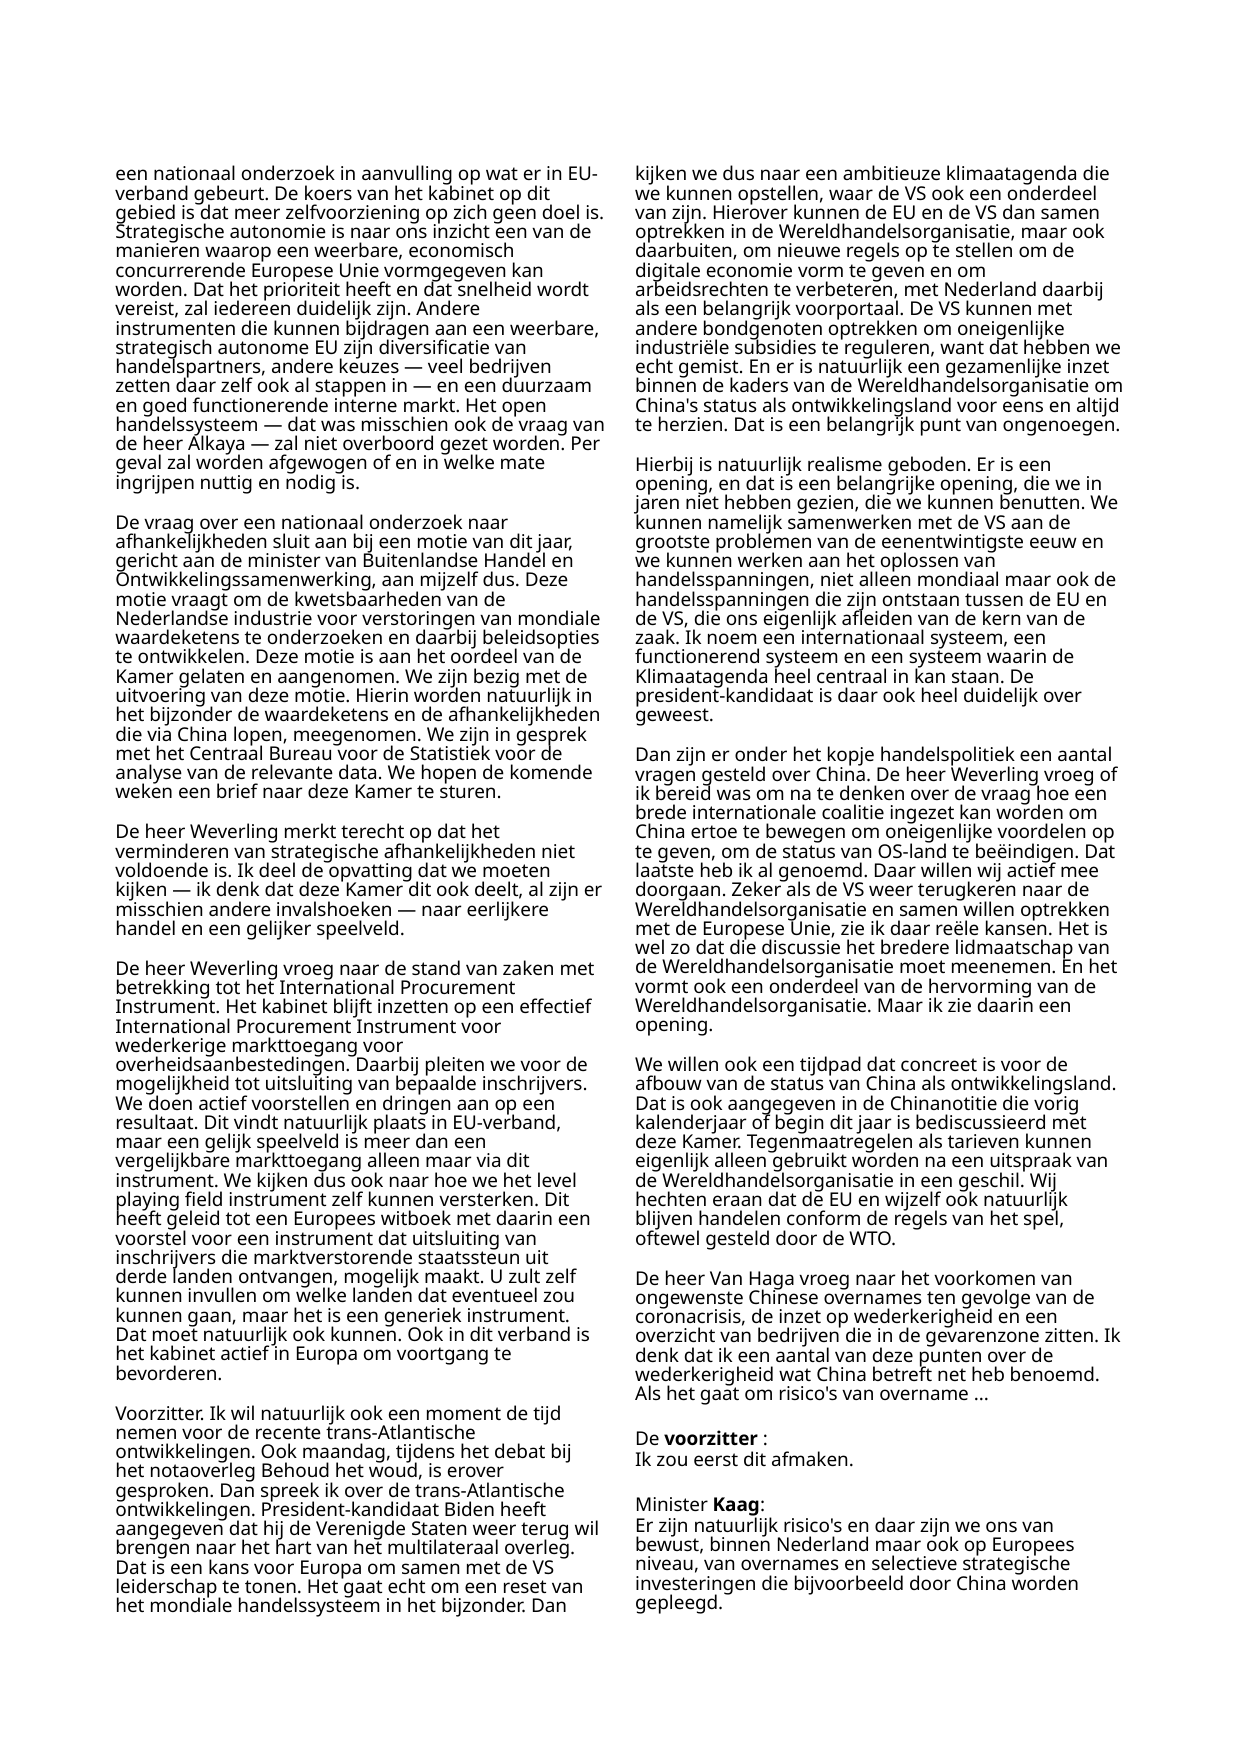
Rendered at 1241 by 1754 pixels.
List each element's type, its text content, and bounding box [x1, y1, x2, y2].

text We willen ook een tijdpad dat concreet is voor de afbouw van de status van China als ontwikkelingsland. Dat is ook aangegeven in de Chinanotitie die vorig kalenderjaar of begin dit jaar is bediscussieerd met deze Kamer. Tegenmaatregelen als tarieven kunnen eigenlijk alleen gebruikt worden na een uitspraak van de Wereldhandelsorganisatie in een geschil. Wij hechten eraan dat de EU en wijzelf ook natuurlijk blijven handelen conform de regels van het spel, oftewel gesteld door de WTO. [635, 1056, 1125, 1249]
text Hierbij is natuurlijk realisme geboden. Er is een opening, en dat is een belangrijke opening, die we in jaren niet hebben gezien, die we kunnen benutten. We kunnen namelijk samenwerken met de VS aan de grootste problemen van de eenentwintigste eeuw en we kunnen werken aan het oplossen van handelsspanningen, niet alleen mondiaal maar ook de handelsspanningen die zijn ontstaan tussen de EU en de VS, die ons eigenlijk afleiden van de kern van de zaak. Ik noem een internationaal systeem, een functionerend systeem en een systeem waarin de Klimaatagenda heel centraal in kan staan. De president-kandidaat is daar ook heel duidelijk over geweest. [635, 456, 1125, 726]
text De heer Weverling vroeg naar de stand van zaken met betrekking tot het International Procurement Instrument. Het kabinet blijft inzetten op een effectief International Procurement Instrument voor wederkerige markttoegang voor overheidsaanbestedingen. Daarbij pleiten we voor de mogelijkheid tot uitsluiting van bepaalde inschrijvers. We doen actief voorstellen en dringen aan op een resultaat. Dit vindt natuurlijk plaats in EU-verband, maar een gelijk speelveld is meer dan een vergelijkbare markttoegang alleen maar via dit instrument. We kijken dus ook naar hoe we het level playing field instrument zelf kunnen versterken. Dit heeft geleid tot een Europees witboek met daarin een voorstel voor een instrument dat uitsluiting van inschrijvers die marktverstorende staatssteun uit derde landen ontvangen, mogelijk maakt. U zult zelf kunnen invullen om welke landen dat eventueel zou kunnen gaan, maar het is een generiek instrument. Dat moet natuurlijk ook kunnen. Ook in dit verband is het kabinet actief in Europa om voortgang te bevorderen. [115, 960, 605, 1384]
text Dan zijn er onder het kopje handelspolitiek een aantal vragen gesteld over China. De heer Weverling vroeg of ik bereid was om na te denken over de vraag hoe een brede internationale coalitie ingezet kan worden om China ertoe te bewegen om oneigenlijke voordelen op te geven, om de status van OS-land te beëindigen. Dat laatste heb ik al genoemd. Daar willen wij actief mee doorgaan. Zeker als de VS weer terugkeren naar de Wereldhandelsorganisatie en samen willen optrekken met de Europese Unie, zie ik daar reële kansen. Het is wel zo dat die discussie het bredere lidmaatschap van de Wereldhandelsorganisatie moet meenemen. En het vormt ook een onderdeel van de hervorming van de Wereldhandelsorganisatie. Maar ik zie daarin een opening. [635, 746, 1125, 1035]
text een nationaal onderzoek in aanvulling op wat er in EU-verband gebeurt. De koers van het kabinet op dit gebied is dat meer zelfvoorziening op zich geen doel is. Strategische autonomie is naar ons inzicht een van de manieren waarop een weerbare, economisch concurrerende Europese Unie vormgegeven kan worden. Dat het prioriteit heeft en dat snelheid wordt vereist, zal iedereen duidelijk zijn. Andere instrumenten die kunnen bijdragen aan een weerbare, strategisch autonome EU zijn diversificatie van handelspartners, andere keuzes — veel bedrijven zetten daar zelf ook al stappen in — en een duurzaam en goed functionerende interne markt. Het open handelssysteem — dat was misschien ook de vraag van de heer Alkaya — zal niet overboord gezet worden. Per geval zal worden afgewogen of en in welke mate ingrijpen nuttig en nodig is. [115, 165, 605, 493]
text De voorzitter : [635, 1425, 1125, 1451]
text Minister Kaag: [635, 1491, 1125, 1517]
text kijken we dus naar een ambitieuze klimaatagenda die we kunnen opstellen, waar de VS ook een onderdeel van zijn. Hierover kunnen de EU en de VS dan samen optrekken in de Wereldhandelsorganisatie, maar ook daarbuiten, om nieuwe regels op te stellen om de digitale economie vorm te geven en om arbeidsrechten te verbeteren, met Nederland daarbij als een belangrijk voorportaal. De VS kunnen met andere bondgenoten optrekken om oneigenlijke industriële subsidies te reguleren, want dat hebben we echt gemist. En er is natuurlijk een gezamenlijke inzet binnen de kaders van de Wereldhandelsorganisatie om China's status als ontwikkelingsland voor eens en altijd te herzien. Dat is een belangrijk punt van ongenoegen. [635, 165, 1125, 435]
text Voorzitter. Ik wil natuurlijk ook een moment de tijd nemen voor de recente trans-Atlantische ontwikkelingen. Ook maandag, tijdens het debat bij het notaoverleg Behoud het woud, is erover gesproken. Dan spreek ik over de trans-Atlantische ontwikkelingen. President-kandidaat Biden heeft aangegeven dat hij de Verenigde Staten weer terug wil brengen naar het hart van het multilateraal overleg. Dat is een kans voor Europa om samen met de VS leiderschap te tonen. Het gaat echt om een reset van het mondiale handelssysteem in het bijzonder. Dan [115, 1404, 605, 1616]
text Er zijn natuurlijk risico's en daar zijn we ons van bewust, binnen Nederland maar ook op Europees niveau, van overnames en selectieve strategische investeringen die bijvoorbeeld door China worden gepleegd. [635, 1517, 1125, 1613]
text De heer Weverling merkt terecht op dat het verminderen van strategische afhankelijkheden niet voldoende is. Ik deel de opvatting dat we moeten kijken — ik denk dat deze Kamer dit ook deelt, al zijn er misschien andere invalshoeken — naar eerlijkere handel en een gelijker speelveld. [115, 823, 605, 939]
text De heer Van Haga vroeg naar het voorkomen van ongewenste Chinese overnames ten gevolge van de coronacrisis, de inzet op wederkerigheid en een overzicht van bedrijven die in de gevarenzone zitten. Ik denk dat ik een aantal van deze punten over de wederkerigheid wat China betreft net heb benoemd. Als het gaat om risico's van overname ... [635, 1269, 1125, 1404]
text De vraag over een nationaal onderzoek naar afhankelijkheden sluit aan bij een motie van dit jaar, gericht aan de minister van Buitenlandse Handel en Ontwikkelingssamenwerking, aan mijzelf dus. Deze motie vraagt om de kwetsbaarheden van de Nederlandse industrie voor verstoringen van mondiale waardeketens te onderzoeken en daarbij beleidsopties te ontwikkelen. Deze motie is aan het oordeel van de Kamer gelaten en aangenomen. We zijn bezig met de uitvoering van deze motie. Hierin worden natuurlijk in het bijzonder de waardeketens en de afhankelijkheden die via China lopen, meegenomen. We zijn in gesprek met het Centraal Bureau voor de Statistiek voor de analyse van de relevante data. We hopen de komende weken een brief naar deze Kamer te sturen. [115, 514, 605, 803]
text Ik zou eerst dit afmaken. [635, 1451, 1125, 1470]
